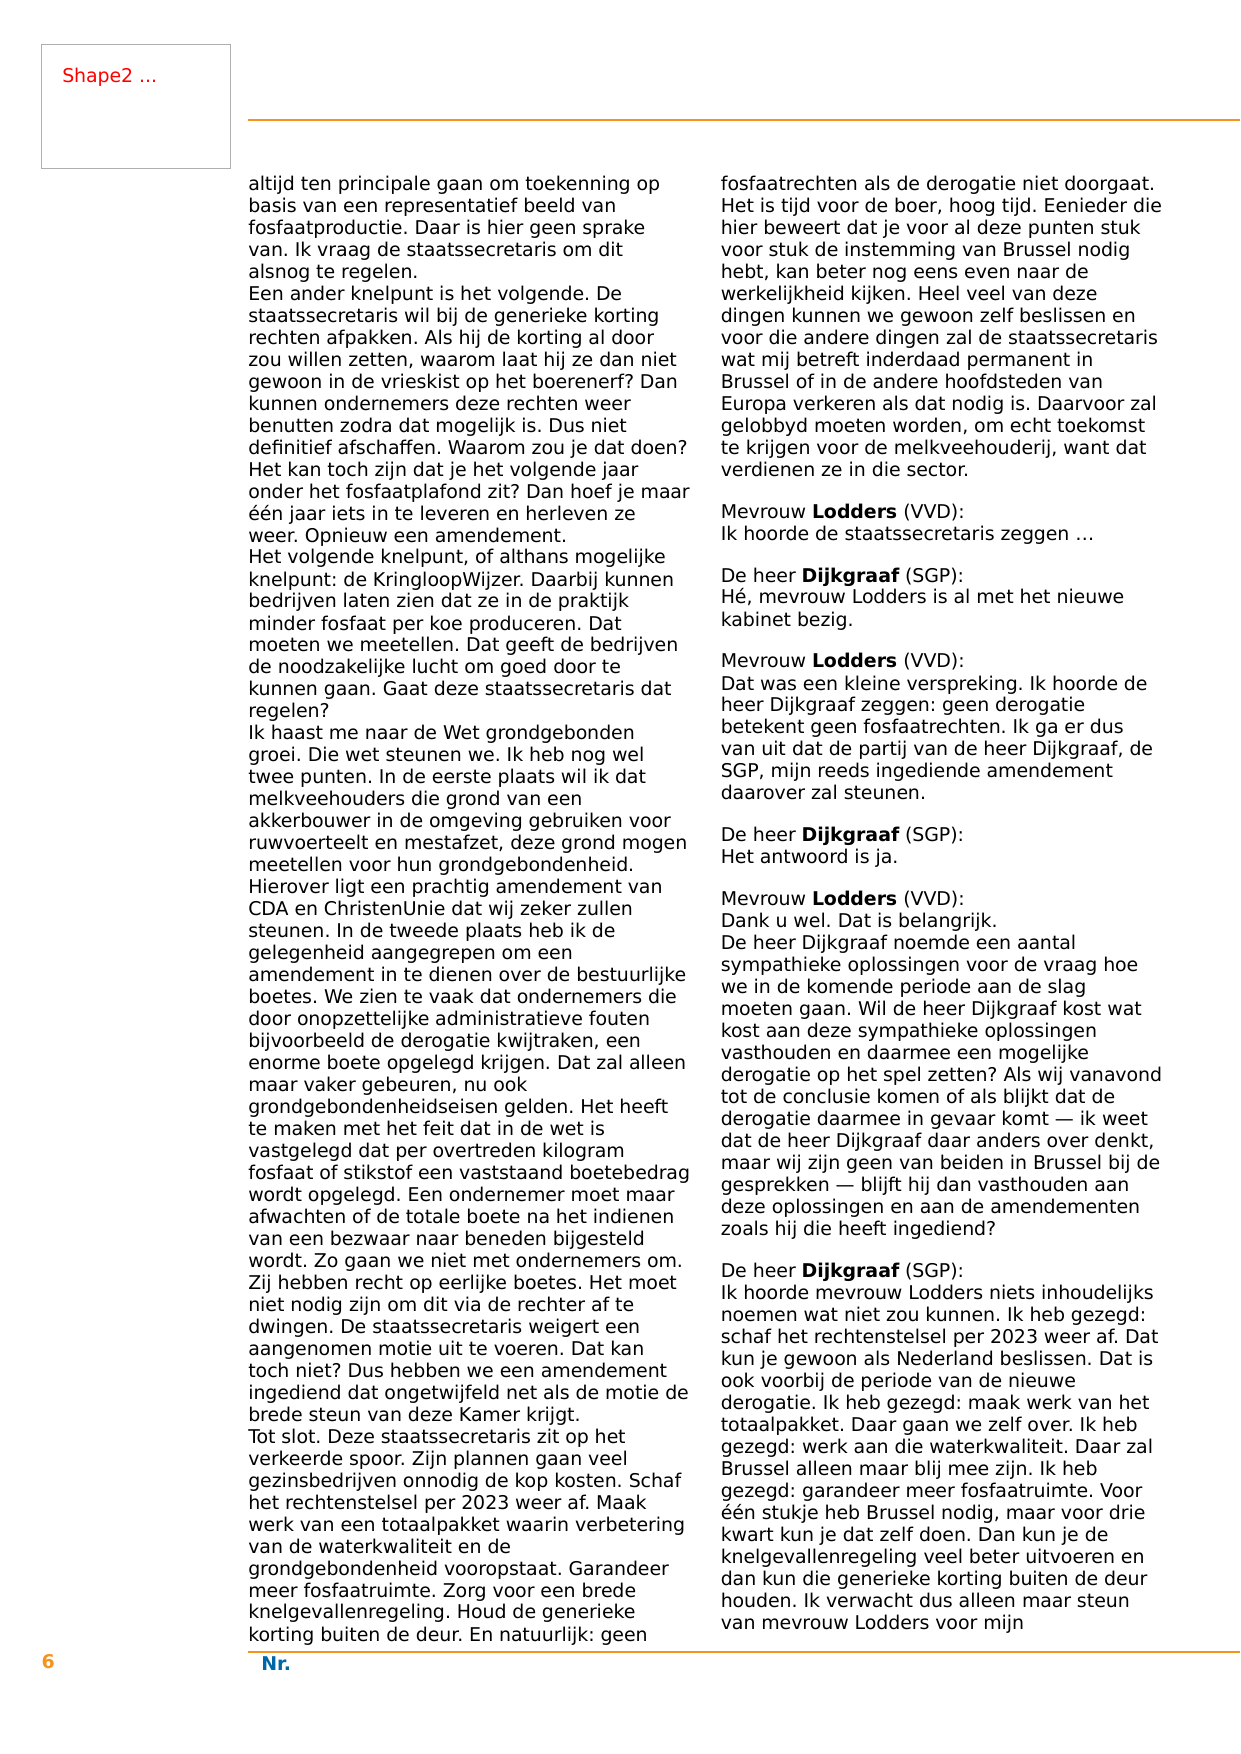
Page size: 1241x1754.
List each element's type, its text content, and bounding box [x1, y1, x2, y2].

text altijd ten principale gaan om toekenning op basis van een representatief beeld van fosfaatproductie. Daar is hier geen sprake van. Ik vraag de staatssecretaris om dit alsnog te regelen. [248, 173, 691, 283]
text Het antwoord is ja. [721, 846, 1163, 868]
text Tot slot. Deze staatssecretaris zit op het verkeerde spoor. Zijn plannen gaan veel gezinsbedrijven onnodig de kop kosten. Schaf het rechtenstelsel per 2023 weer af. Maak werk van een totaalpakket waarin verbetering van de waterkwaliteit en de grondgebondenheid vooropstaat. Garandeer meer fosfaatruimte. Zorg voor een brede knelgevallenregeling. Houd de generieke korting buiten de deur. En natuurlijk: geen [248, 1426, 691, 1645]
text Mevrouw Lodders (VVD): [721, 650, 1163, 672]
text Dat was een kleine verspreking. Ik hoorde de heer Dijkgraaf zeggen: geen derogatie betekent geen fosfaatrechten. Ik ga er dus van uit dat de partij van de heer Dijkgraaf, de SGP, mijn reeds ingediende amendement daarover zal steunen. [721, 672, 1163, 804]
text Hé, mevrouw Lodders is al met het nieuwe kabinet bezig. [721, 586, 1163, 630]
text De heer Dijkgraaf (SGP): [721, 564, 1163, 586]
text Ik haast me naar de Wet grondgebonden groei. Die wet steunen we. Ik heb nog wel twee punten. In de eerste plaats wil ik dat melkveehouders die grond van een akkerbouwer in de omgeving gebruiken voor ruwvoerteelt en mestafzet, deze grond mogen meetellen voor hun grondgebondenheid. Hierover ligt een prachtig amendement van CDA en ChristenUnie dat wij zeker zullen steunen. In de tweede plaats heb ik de gelegenheid aangegrepen om een amendement in te dienen over de bestuurlijke boetes. We zien te vaak dat ondernemers die door onopzettelijke administratieve fouten bijvoorbeeld de derogatie kwijtraken, een enorme boete opgelegd krijgen. Dat zal alleen maar vaker gebeuren, nu ook grondgebondenheidseisen gelden. Het heeft te maken met het feit dat in de wet is vastgelegd dat per overtreden kilogram fosfaat of stikstof een vaststaand boetebedrag wordt opgelegd. Een ondernemer moet maar afwachten of de totale boete na het indienen van een bezwaar naar beneden bijgesteld wordt. Zo gaan we niet met ondernemers om. Zij hebben recht op eerlijke boetes. Het moet niet nodig zijn om dit via de rechter af te dwingen. De staatssecretaris weigert een aangenomen motie uit te voeren. Dat kan toch niet? Dus hebben we een amendement ingediend dat ongetwijfeld net als de motie de brede steun van deze Kamer krijgt. [248, 722, 691, 1426]
text Mevrouw Lodders (VVD): [721, 501, 1163, 522]
text Dank u wel. Dat is belangrijk. [721, 910, 1163, 932]
text fosfaatrechten als de derogatie niet doorgaat. [721, 173, 1163, 195]
text Mevrouw Lodders (VVD): [721, 888, 1163, 910]
text Ik hoorde mevrouw Lodders niets inhoudelijks noemen wat niet zou kunnen. Ik heb gezegd: schaf het rechtenstelsel per 2023 weer af. Dat kun je gewoon als Nederland beslissen. Dat is ook voorbij de periode van de nieuwe derogatie. Ik heb gezegd: maak werk van het totaalpakket. Daar gaan we zelf over. Ik heb gezegd: werk aan die waterkwaliteit. Daar zal Brussel alleen maar blij mee zijn. Ik heb gezegd: garandeer meer fosfaatruimte. Voor één stukje heb Brussel nodig, maar voor drie kwart kun je dat zelf doen. Dan kun je de knelgevallenregeling veel beter uitvoeren en dan kun die generieke korting buiten de deur houden. Ik verwacht dus alleen maar steun van mevrouw Lodders voor mijn [721, 1282, 1163, 1633]
text Het is tijd voor de boer, hoog tijd. Eenieder die hier beweert dat je voor al deze punten stuk voor stuk de instemming van Brussel nodig hebt, kan beter nog eens even naar de werkelijkheid kijken. Heel veel van deze dingen kunnen we gewoon zelf beslissen en voor die andere dingen zal de staatssecretaris wat mij betreft inderdaad permanent in Brussel of in de andere hoofdsteden van Europa verkeren als dat nodig is. Daarvoor zal gelobbyd moeten worden, om echt toekomst te krijgen voor de melkveehouderij, want dat verdienen ze in die sector. [721, 195, 1163, 481]
text Ik hoorde de staatssecretaris zeggen … [721, 522, 1163, 544]
text De heer Dijkgraaf noemde een aantal sympathieke oplossingen voor de vraag hoe we in de komende periode aan de slag moeten gaan. Wil de heer Dijkgraaf kost wat kost aan deze sympathieke oplossingen vasthouden en daarmee een mogelijke derogatie op het spel zetten? Als wij vanavond tot de conclusie komen of als blijkt dat de derogatie daarmee in gevaar komt — ik weet dat de heer Dijkgraaf daar anders over denkt, maar wij zijn geen van beiden in Brussel bij de gesprekken — blijft hij dan vasthouden aan deze oplossingen en aan de amendementen zoals hij die heeft ingediend? [721, 932, 1163, 1240]
text Het volgende knelpunt, of althans mogelijke knelpunt: de KringloopWijzer. Daarbij kunnen bedrijven laten zien dat ze in de praktijk minder fosfaat per koe produceren. Dat moeten we meetellen. Dat geeft de bedrijven de noodzakelijke lucht om goed door te kunnen gaan. Gaat deze staatssecretaris dat regelen? [248, 546, 691, 722]
text Een ander knelpunt is het volgende. De staatssecretaris wil bij de generieke korting rechten afpakken. Als hij de korting al door zou willen zetten, waarom laat hij ze dan niet gewoon in de vrieskist op het boerenerf? Dan kunnen ondernemers deze rechten weer benutten zodra dat mogelijk is. Dus niet definitief afschaffen. Waarom zou je dat doen? Het kan toch zijn dat je het volgende jaar onder het fosfaatplafond zit? Dan hoef je maar één jaar iets in te leveren en herleven ze weer. Opnieuw een amendement. [248, 283, 691, 546]
text De heer Dijkgraaf (SGP): [721, 824, 1163, 846]
text De heer Dijkgraaf (SGP): [721, 1260, 1163, 1282]
